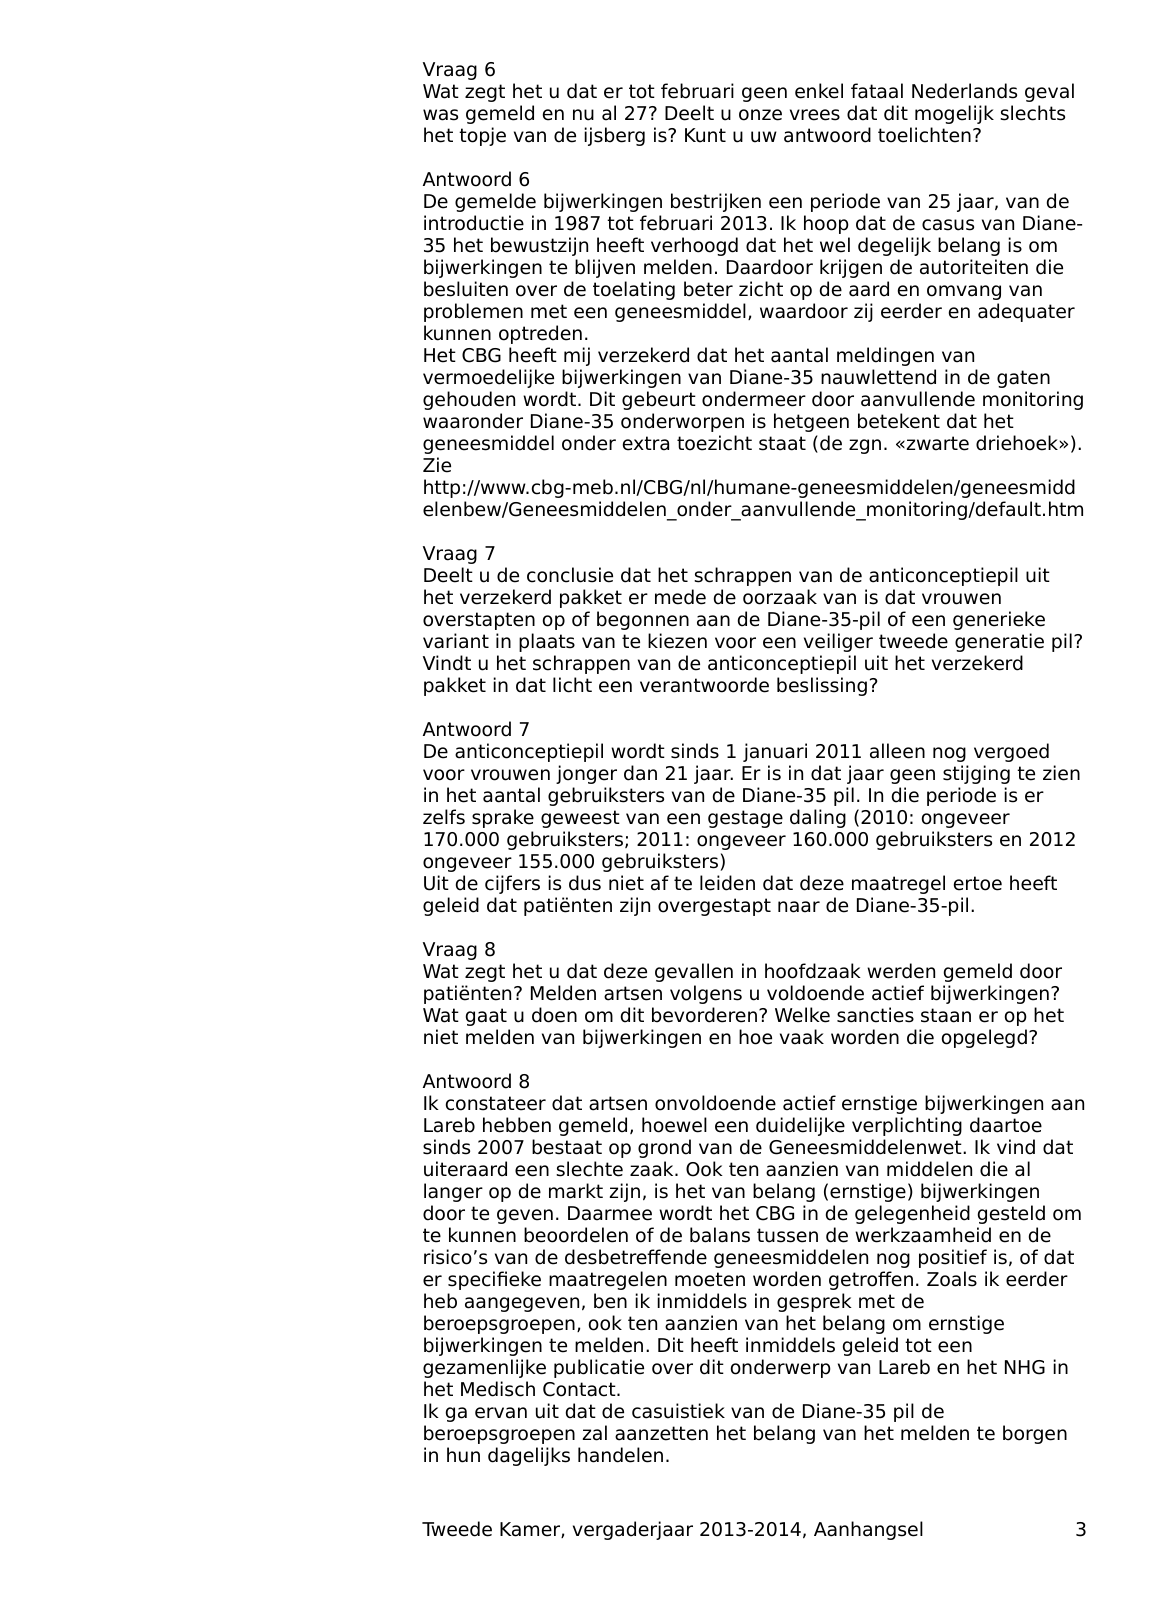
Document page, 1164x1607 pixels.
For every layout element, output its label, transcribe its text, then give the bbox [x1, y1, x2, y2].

text Antwoord 7 [422, 719, 1087, 741]
text Antwoord 6 [422, 169, 1087, 191]
text Het CBG heeft mij verzekerd dat het aantal meldingen van vermoedelijke bijwerkingen van Diane-35 nauwlettend in de gaten gehouden wordt. Dit gebeurt ondermeer door aanvullende monitoring waaronder Diane-35 onderworpen is hetgeen betekent dat het geneesmiddel onder extra toezicht staat (de zgn. «zwarte driehoek»). Zie http://www.cbg-meb.nl/CBG/nl/humane-geneesmiddelen/geneesmiddelenbew/Geneesmiddelen_onder_aanvullende_monitoring/default.htm [422, 345, 1087, 521]
text Wat zegt het u dat er tot februari geen enkel fataal Nederlands geval was gemeld en nu al 27? Deelt u onze vrees dat dit mogelijk slechts het topje van de ijsberg is? Kunt u uw antwoord toelichten? [422, 81, 1087, 147]
text Ik ga ervan uit dat de casuistiek van de Diane-35 pil de beroepsgroepen zal aanzetten het belang van het melden te borgen in hun dagelijks handelen. [422, 1401, 1087, 1467]
text De anticonceptiepil wordt sinds 1 januari 2011 alleen nog vergoed voor vrouwen jonger dan 21 jaar. Er is in dat jaar geen stijging te zien in het aantal gebruiksters van de Diane-35 pil. In die periode is er zelfs sprake geweest van een gestage daling (2010: ongeveer 170.000 gebruiksters; 2011: ongeveer 160.000 gebruiksters en 2012 ongeveer 155.000 gebruiksters) [422, 741, 1087, 873]
text Wat zegt het u dat deze gevallen in hoofdzaak werden gemeld door patiënten? Melden artsen volgens u voldoende actief bijwerkingen? Wat gaat u doen om dit bevorderen? Welke sancties staan er op het niet melden van bijwerkingen en hoe vaak worden die opgelegd? [422, 961, 1087, 1049]
text Vraag 8 [422, 939, 1087, 961]
text De gemelde bijwerkingen bestrijken een periode van 25 jaar, van de introductie in 1987 tot februari 2013. Ik hoop dat de casus van Diane-35 het bewustzijn heeft verhoogd dat het wel degelijk belang is om bijwerkingen te blijven melden. Daardoor krijgen de autoriteiten die besluiten over de toelating beter zicht op de aard en omvang van problemen met een geneesmiddel, waardoor zij eerder en adequater kunnen optreden. [422, 191, 1087, 345]
text Vraag 7 [422, 543, 1087, 565]
text Deelt u de conclusie dat het schrappen van de anticonceptiepil uit het verzekerd pakket er mede de oorzaak van is dat vrouwen overstapten op of begonnen aan de Diane-35-pil of een generieke variant in plaats van te kiezen voor een veiliger tweede generatie pil? Vindt u het schrappen van de anticonceptiepil uit het verzekerd pakket in dat licht een verantwoorde beslissing? [422, 565, 1087, 697]
text Vraag 6 [422, 59, 1087, 81]
text Ik constateer dat artsen onvoldoende actief ernstige bijwerkingen aan Lareb hebben gemeld, hoewel een duidelijke verplichting daartoe sinds 2007 bestaat op grond van de Geneesmiddelenwet. Ik vind dat uiteraard een slechte zaak. Ook ten aanzien van middelen die al langer op de markt zijn, is het van belang (ernstige) bijwerkingen door te geven. Daarmee wordt het CBG in de gelegenheid gesteld om te kunnen beoordelen of de balans tussen de werkzaamheid en de risico’s van de desbetreffende geneesmiddelen nog positief is, of dat er specifieke maatregelen moeten worden getroffen. Zoals ik eerder heb aangegeven, ben ik inmiddels in gesprek met de beroepsgroepen, ook ten aanzien van het belang om ernstige bijwerkingen te melden. Dit heeft inmiddels geleid tot een gezamenlijke publicatie over dit onderwerp van Lareb en het NHG in het Medisch Contact. [422, 1093, 1087, 1401]
text Uit de cijfers is dus niet af te leiden dat deze maatregel ertoe heeft geleid dat patiënten zijn overgestapt naar de Diane-35-pil. [422, 873, 1087, 917]
text Antwoord 8 [422, 1071, 1087, 1093]
